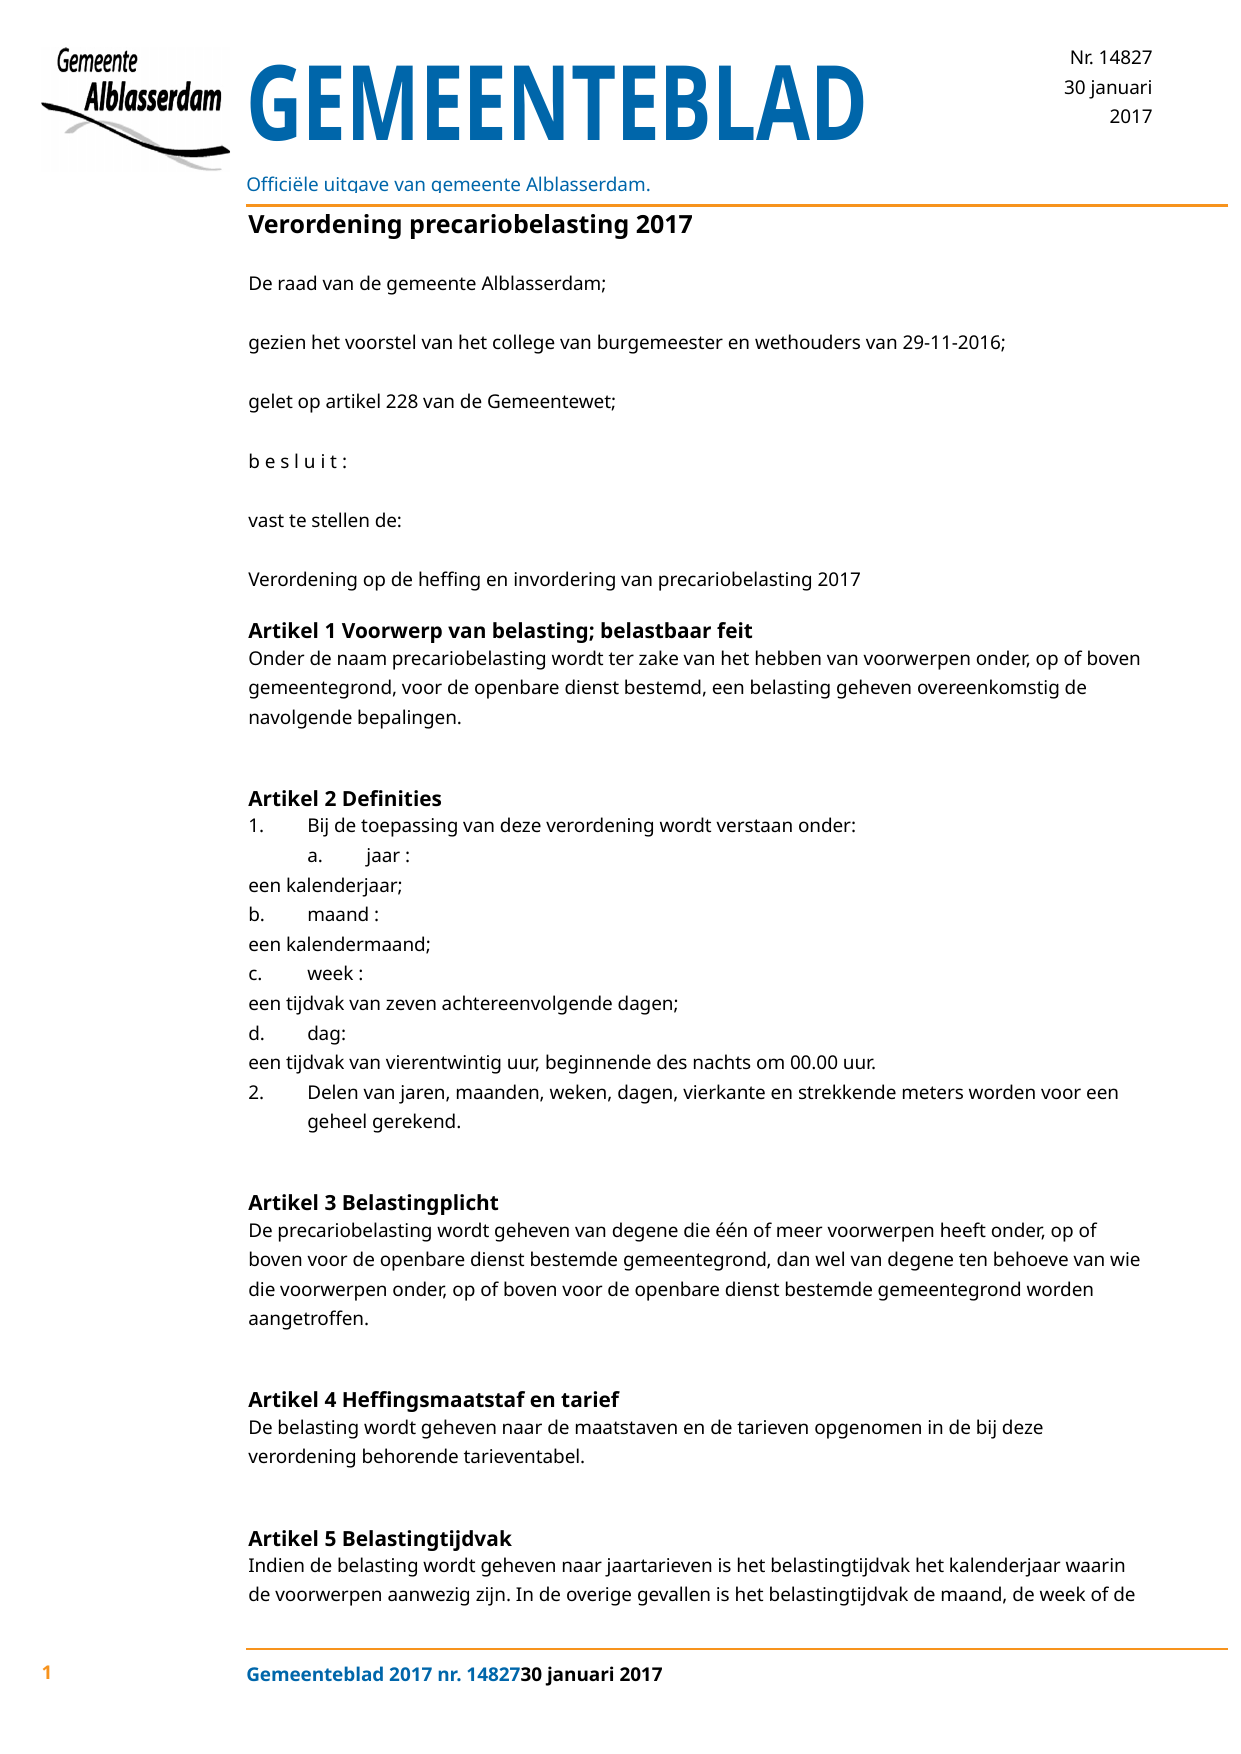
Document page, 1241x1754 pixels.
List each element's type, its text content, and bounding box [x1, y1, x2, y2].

text De raad van de gemeente Alblasserdam; [248, 270, 1152, 296]
text Indien de belasting wordt geheven naar jaartarieven is het belastingtijdvak het kalenderjaar waarin de voorwerpen aanwezig zijn. In de overige gevallen is het belastingtijdvak de maand, de week of de [248, 1552, 1152, 1607]
text een tijdvak van vierentwintig uur, beginnende des nachts om 00.00 uur. [248, 1049, 1152, 1075]
text Onder de naam precariobelasting wordt ter zake van het hebben van voorwerpen onder, op of boven gemeentegrond, voor de openbare dienst bestemd, een belasting geheven overeenkomstig de navolgende bepalingen. [248, 645, 1152, 730]
text een tijdvak van zeven achtereenvolgende dagen; [248, 990, 1152, 1016]
list Bij de toepassing van deze verordening wordt verstaan onder: [248, 813, 1152, 838]
text Artikel 1 Voorwerp van belasting; belastbaar feit [248, 617, 1152, 645]
text gezien het voorstel van het college van burgemeester en wethouders van 29-11-2016; [248, 329, 1152, 355]
text Artikel 2 Definities [248, 784, 1152, 813]
text De belasting wordt geheven naar de maatstaven en de tarieven opgenomen in de bij deze verordening behorende tarieventabel. [248, 1414, 1152, 1469]
list jaar : [307, 842, 1152, 868]
picture [41, 47, 231, 172]
text Verordening precariobelasting 2017 [248, 207, 1152, 241]
text vast te stellen de: [248, 507, 1152, 533]
text gelet op artikel 228 van de Gemeentewet; [248, 389, 1152, 414]
text een kalendermaand; [248, 931, 1152, 957]
text b e s l u i t : [248, 448, 1152, 473]
list maand : [248, 901, 1152, 927]
text Artikel 5 Belastingtijdvak [248, 1524, 1152, 1552]
list Delen van jaren, maanden, weken, dagen, vierkante en strekkende meters worden voor een geheel gerekend. [248, 1079, 1152, 1134]
text Verordening op de heffing en invordering van precariobelasting 2017 [248, 566, 1152, 592]
text een kalenderjaar; [248, 872, 1152, 897]
text Artikel 4 Heffingsmaatstaf en tarief [248, 1386, 1152, 1414]
text De precariobelasting wordt geheven van degene die één of meer voorwerpen heeft onder, op of boven voor de openbare dienst bestemde gemeentegrond, dan wel van degene ten behoeve van wie die voorwerpen onder, op of boven voor de openbare dienst bestemde gemeentegrond worden aangetroffen. [248, 1217, 1152, 1331]
list dag: [248, 1020, 1152, 1045]
list week : [248, 961, 1152, 986]
text Artikel 3 Belastingplicht [248, 1188, 1152, 1217]
